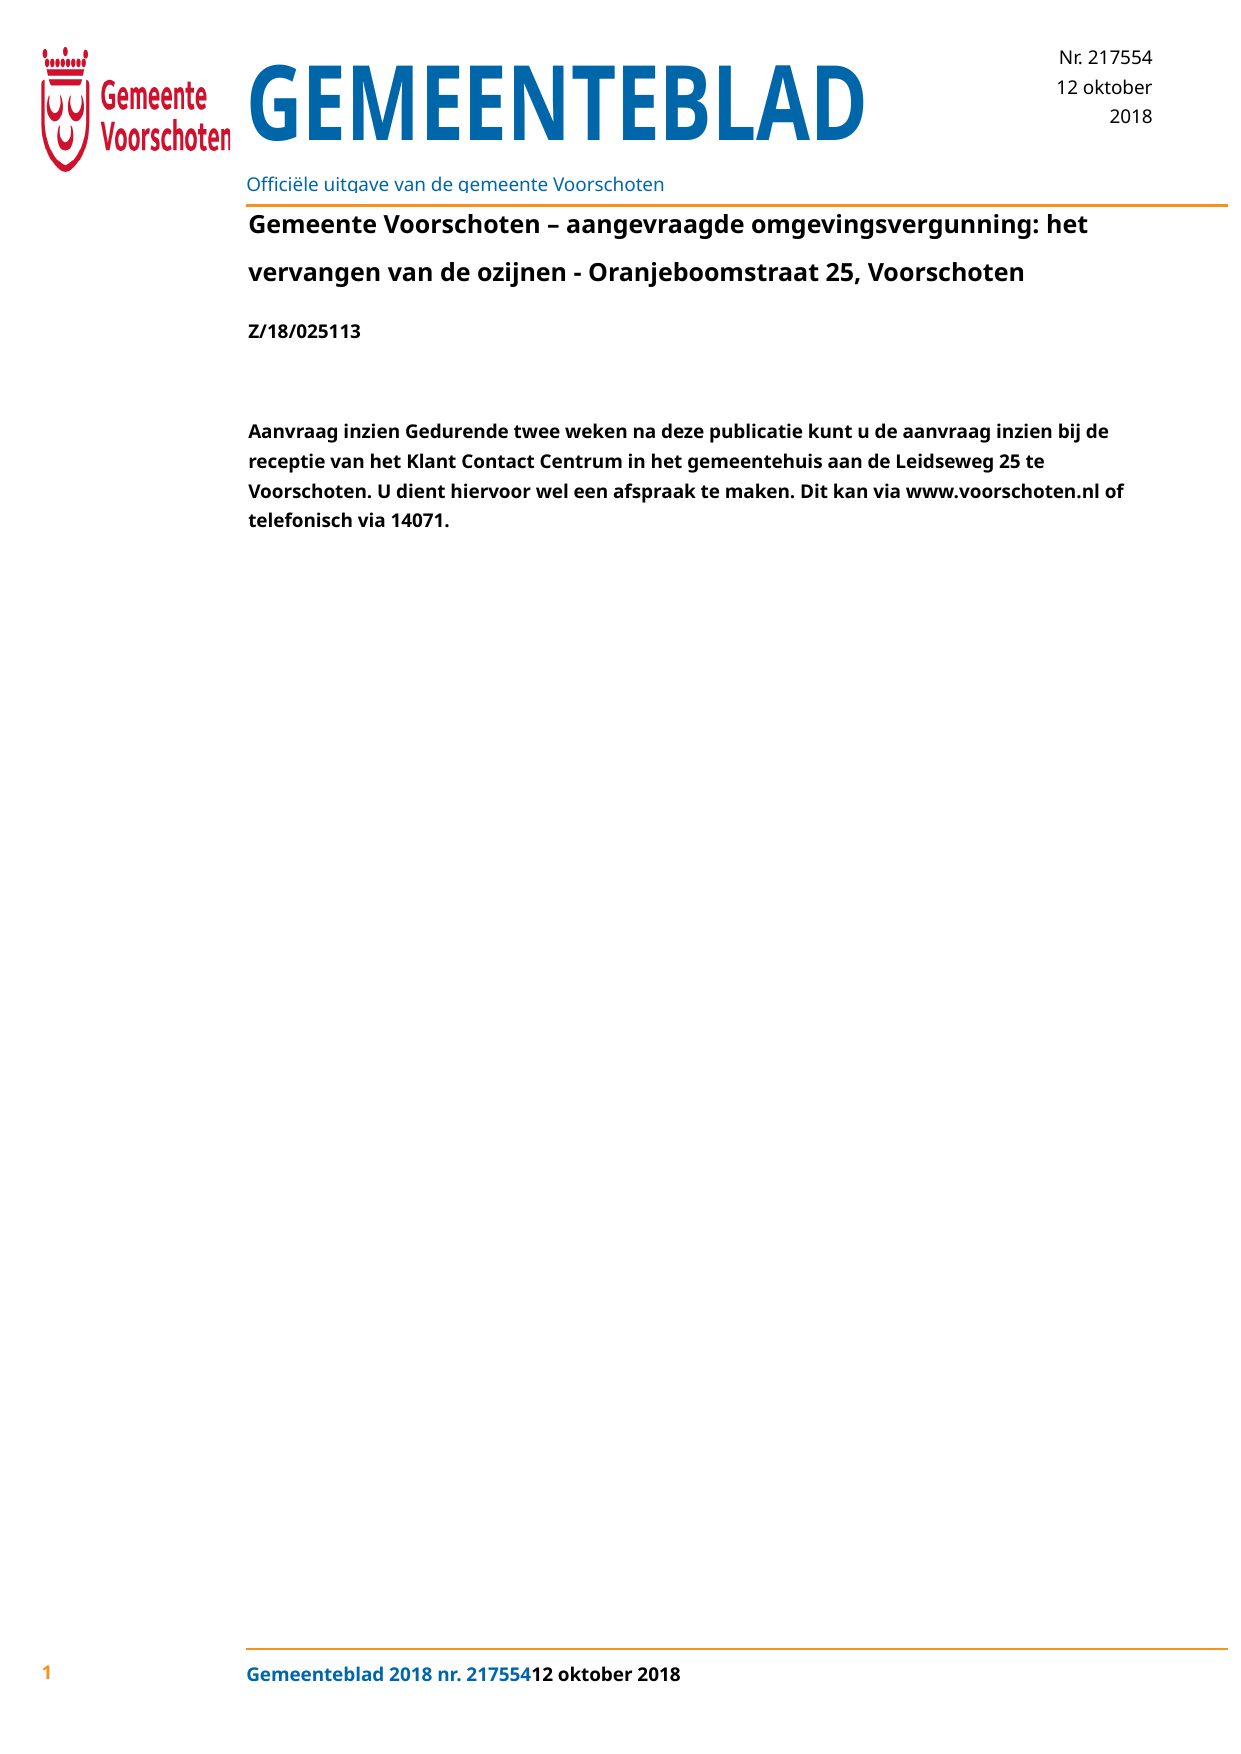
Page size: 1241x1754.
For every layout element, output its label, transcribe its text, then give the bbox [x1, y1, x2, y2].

text Gemeente Voorschoten – aangevraagde omgevingsvergunning: het vervangen van de ozijnen - Oranjeboomstraat 25, Voorschoten [248, 207, 1152, 288]
text Aanvraag inzien Gedurende twee weken na deze publicatie kunt u de aanvraag inzien bij de receptie van het Klant Contact Centrum in het gemeentehuis aan de Leidseweg 25 te Voorschoten. U dient hiervoor wel een afspraak te maken. Dit kan via www.voorschoten.nl of telefonisch via 14071. [248, 419, 1152, 533]
text Z/18/025113 [248, 318, 1152, 344]
picture [41, 47, 231, 172]
